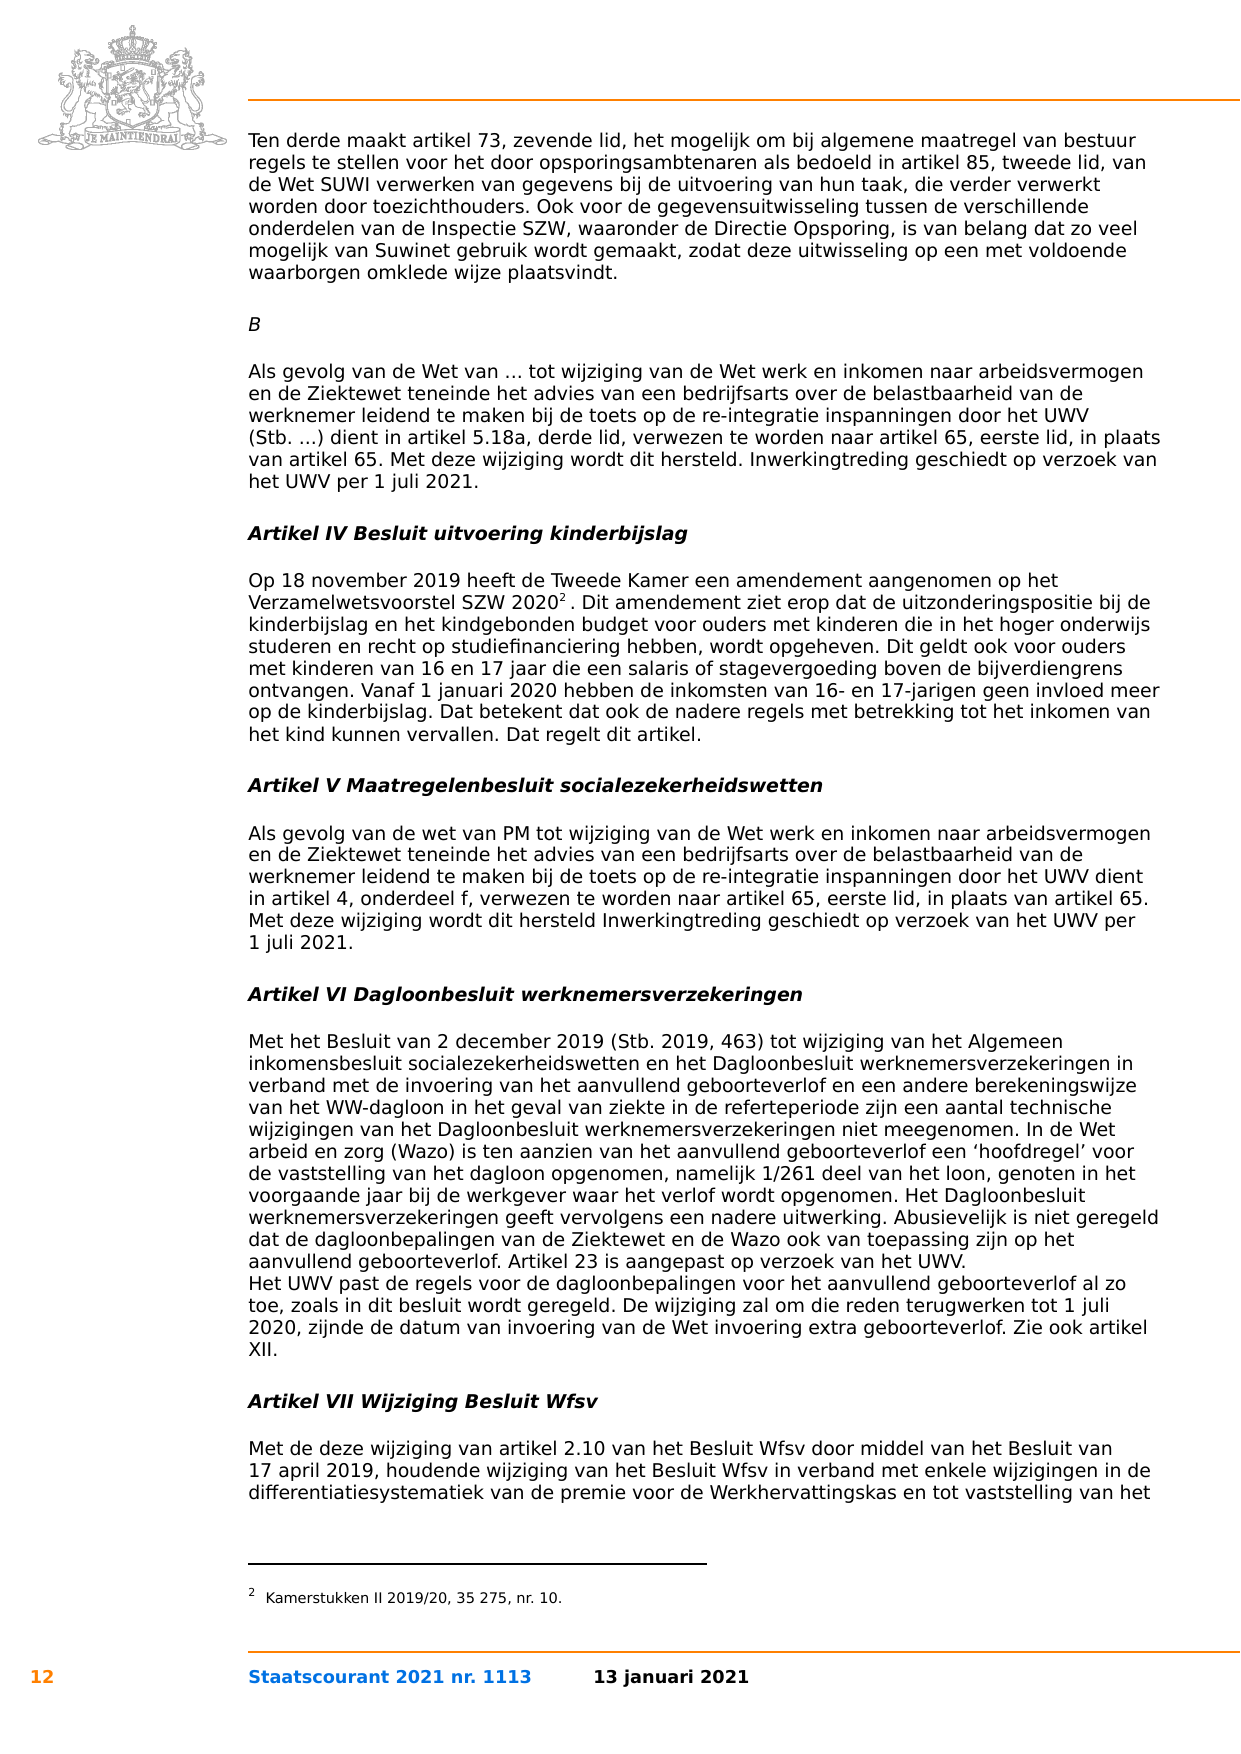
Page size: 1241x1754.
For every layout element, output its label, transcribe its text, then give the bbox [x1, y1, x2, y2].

text Met de deze wijziging van artikel 2.10 van het Besluit Wfsv door middel van het Besluit van 17 april 2019, houdende wijziging van het Besluit Wfsv in verband met enkele wijzigingen in de differentiatiesystematiek van de premie voor de Werkhervattingskas en tot vaststelling van het [248, 1438, 1163, 1504]
subtitle B [248, 314, 1163, 336]
text Als gevolg van de Wet van ... tot wijziging van de Wet werk en inkomen naar arbeidsvermogen en de Ziektewet teneinde het advies van een bedrijfsarts over de belastbaarheid van de werknemer leidend te maken bij de toets op de re-integratie inspanningen door het UWV (Stb. ...) dient in artikel 5.18a, derde lid, verwezen te worden naar artikel 65, eerste lid, in plaats van artikel 65. Met deze wijziging wordt dit hersteld. Inwerkingtreding geschiedt op verzoek van het UWV per 1 juli 2021. [248, 361, 1163, 493]
picture [38, 25, 227, 150]
text Als gevolg van de wet van PM tot wijziging van de Wet werk en inkomen naar arbeidsvermogen en de Ziektewet teneinde het advies van een bedrijfsarts over de belastbaarheid van de werknemer leidend te maken bij de toets op de re-integratie inspanningen door het UWV dient in artikel 4, onderdeel f, verwezen te worden naar artikel 65, eerste lid, in plaats van artikel 65. Met deze wijziging wordt dit hersteld Inwerkingtreding geschiedt op verzoek van het UWV per 1 juli 2021. [248, 822, 1163, 954]
text Kamerstukken II 2019/20, 35 275, nr. 10. [248, 1586, 1163, 1608]
subtitle Artikel IV Besluit uitvoering kinderbijslag [248, 523, 1163, 544]
text Het UWV past de regels voor de dagloonbepalingen voor het aanvullend geboorteverlof al zo toe, zoals in dit besluit wordt geregeld. De wijziging zal om die reden terugwerken tot 1 juli 2020, zijnde de datum van invoering van de Wet invoering extra geboorteverlof. Zie ook artikel XII. [248, 1273, 1163, 1361]
subtitle Artikel VII Wijziging Besluit Wfsv [248, 1391, 1163, 1413]
text Ten derde maakt artikel 73, zevende lid, het mogelijk om bij algemene maatregel van bestuur regels te stellen voor het door opsporingsambtenaren als bedoeld in artikel 85, tweede lid, van de Wet SUWI verwerken van gegevens bij de uitvoering van hun taak, die verder verwerkt worden door toezichthouders. Ook voor de gegevensuitwisseling tussen de verschillende onderdelen van de Inspectie SZW, waaronder de Directie Opsporing, is van belang dat zo veel mogelijk van Suwinet gebruik wordt gemaakt, zodat deze uitwisseling op een met voldoende waarborgen omklede wijze plaatsvindt. [248, 130, 1163, 284]
subtitle Artikel V Maatregelenbesluit socialezekerheidswetten [248, 775, 1163, 797]
subtitle Artikel VI Dagloonbesluit werknemersverzekeringen [248, 984, 1163, 1006]
text Op 18 november 2019 heeft de Tweede Kamer een amendement aangenomen op het Verzamelwetsvoorstel SZW 2020. Dit amendement ziet erop dat de uitzonderingspositie bij de kinderbijslag en het kindgebonden budget voor ouders met kinderen die in het hoger onderwijs studeren en recht op studiefinanciering hebben, wordt opgeheven. Dit geldt ook voor ouders met kinderen van 16 en 17 jaar die een salaris of stagevergoeding boven de bijverdiengrens ontvangen. Vanaf 1 januari 2020 hebben de inkomsten van 16- en 17-jarigen geen invloed meer op de kinderbijslag. Dat betekent dat ook de nadere regels met betrekking tot het inkomen van het kind kunnen vervallen. Dat regelt dit artikel. [248, 569, 1163, 745]
text Met het Besluit van 2 december 2019 (Stb. 2019, 463) tot wijziging van het Algemeen inkomensbesluit socialezekerheidswetten en het Dagloonbesluit werknemersverzekeringen in verband met de invoering van het aanvullend geboorteverlof en een andere berekeningswijze van het WW-dagloon in het geval van ziekte in de referteperiode zijn een aantal technische wijzigingen van het Dagloonbesluit werknemersverzekeringen niet meegenomen. In de Wet arbeid en zorg (Wazo) is ten aanzien van het aanvullend geboorteverlof een ‘hoofdregel’ voor de vaststelling van het dagloon opgenomen, namelijk 1/261 deel van het loon, genoten in het voorgaande jaar bij de werkgever waar het verlof wordt opgenomen. Het Dagloonbesluit werknemersverzekeringen geeft vervolgens een nadere uitwerking. Abusievelijk is niet geregeld dat de dagloonbepalingen van de Ziektewet en de Wazo ook van toepassing zijn op het aanvullend geboorteverlof. Artikel 23 is aangepast op verzoek van het UWV. [248, 1031, 1163, 1273]
